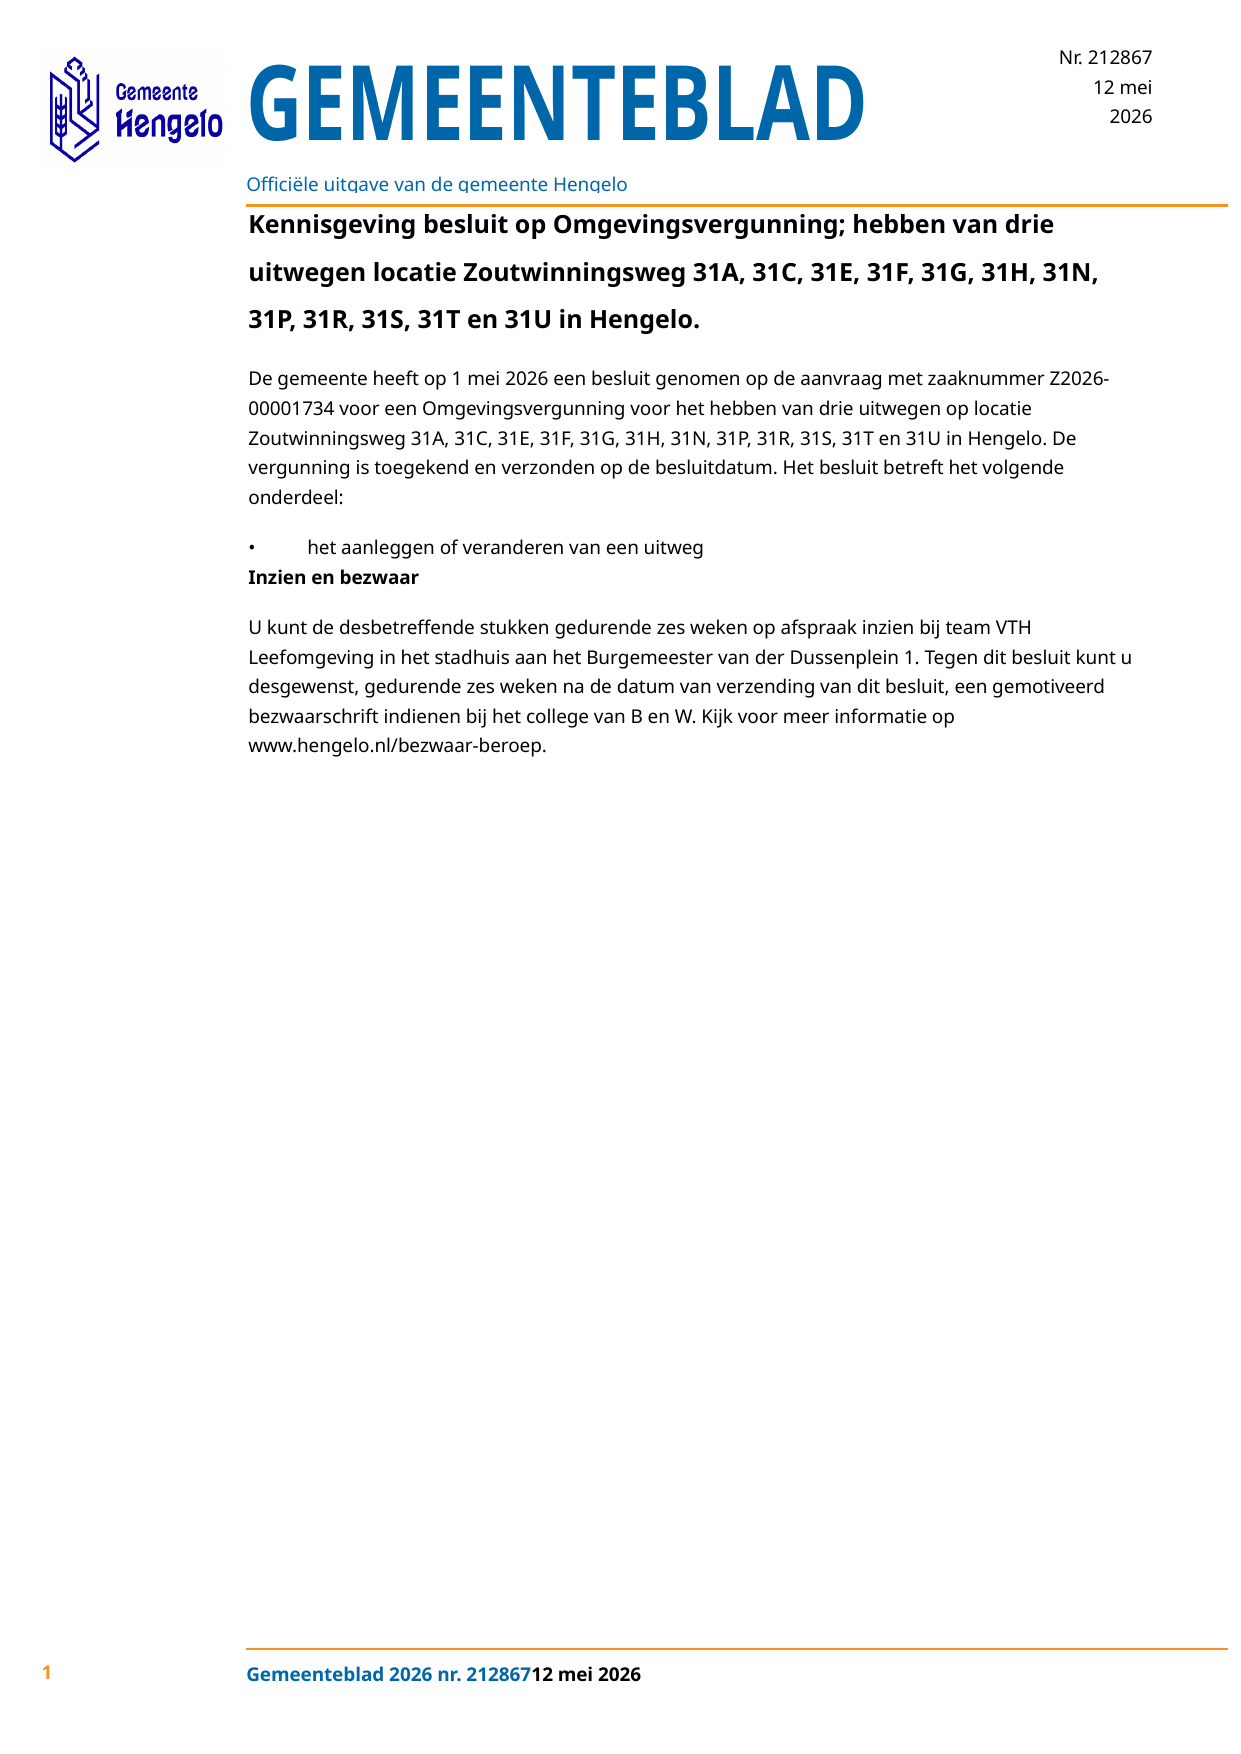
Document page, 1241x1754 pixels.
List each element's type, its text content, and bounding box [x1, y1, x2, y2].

text Kennisgeving besluit op Omgevingsvergunning; hebben van drie uitwegen locatie Zoutwinningsweg 31A, 31C, 31E, 31F, 31G, 31H, 31N, 31P, 31R, 31S, 31T en 31U in Hengelo. [248, 207, 1152, 336]
text U kunt de desbetreffende stukken gedurende zes weken op afspraak inzien bij team VTH Leefomgeving in het stadhuis aan het Burgemeester van der Dussenplein 1. Tegen dit besluit kunt u desgewenst, gedurende zes weken na de datum van verzending van dit besluit, een gemotiveerd bezwaarschrift indienen bij het college van B en W. Kijk voor meer informatie op www.hengelo.nl/bezwaar-beroep. [248, 614, 1152, 758]
text De gemeente heeft op 1 mei 2026 een besluit genomen op de aanvraag met zaaknummer Z2026-00001734 voor een Omgevingsvergunning voor het hebben van drie uitwegen op locatie Zoutwinningsweg 31A, 31C, 31E, 31F, 31G, 31H, 31N, 31P, 31R, 31S, 31T en 31U in Hengelo. De vergunning is toegekend en verzonden op de besluitdatum. Het besluit betreft het volgende onderdeel: [248, 366, 1152, 509]
list het aanleggen of veranderen van een uitweg [248, 534, 1152, 560]
picture [41, 47, 231, 172]
text Inzien en bezwaar [248, 564, 1152, 589]
